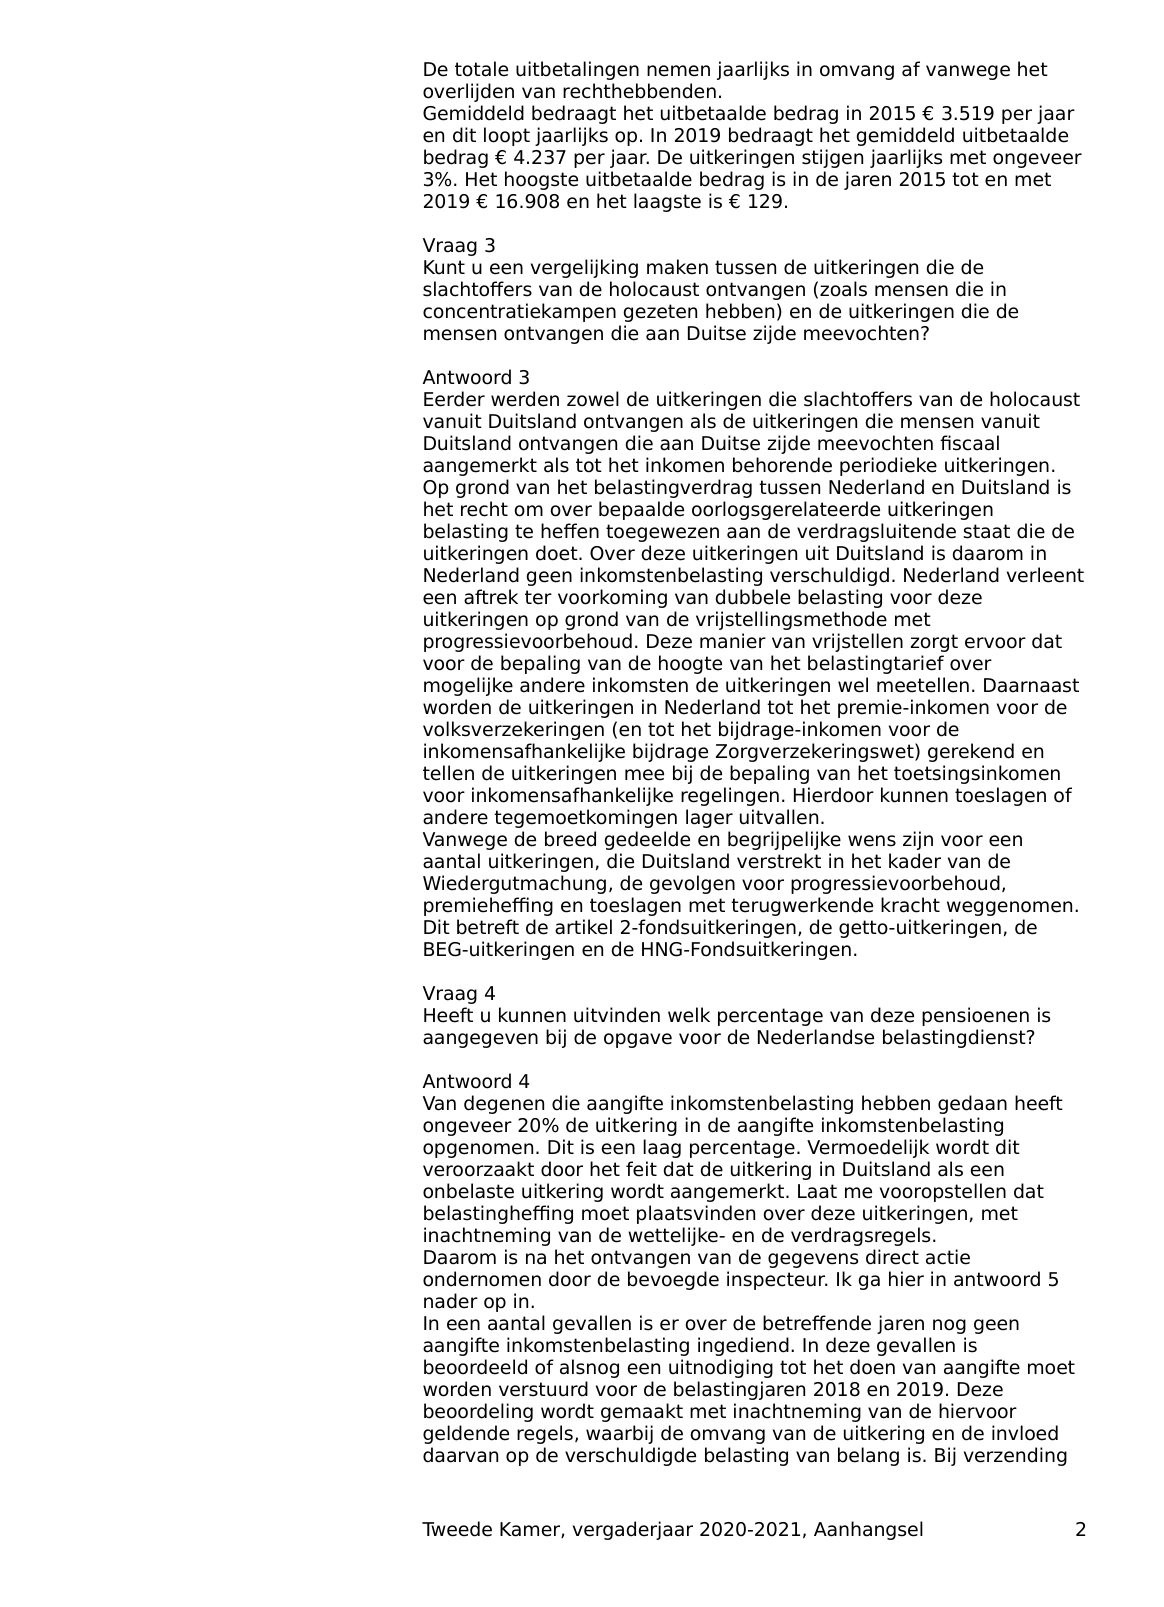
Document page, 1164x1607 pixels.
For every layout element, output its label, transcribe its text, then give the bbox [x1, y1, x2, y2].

text Vanwege de breed gedeelde en begrijpelijke wens zijn voor een aantal uitkeringen, die Duitsland verstrekt in het kader van de Wiedergutmachung, de gevolgen voor progressievoorbehoud, premieheffing en toeslagen met terugwerkende kracht weggenomen. Dit betreft de artikel 2-fondsuitkeringen, de getto-uitkeringen, de BEG-uitkeringen en de HNG-Fondsuitkeringen. [422, 829, 1087, 961]
text Gemiddeld bedraagt het uitbetaalde bedrag in 2015 € 3.519 per jaar en dit loopt jaarlijks op. In 2019 bedraagt het gemiddeld uitbetaalde bedrag € 4.237 per jaar. De uitkeringen stijgen jaarlijks met ongeveer 3%. Het hoogste uitbetaalde bedrag is in de jaren 2015 tot en met 2019 € 16.908 en het laagste is € 129. [422, 103, 1087, 213]
text De totale uitbetalingen nemen jaarlijks in omvang af vanwege het overlijden van rechthebbenden. [422, 59, 1087, 103]
text Daarom is na het ontvangen van de gegevens direct actie ondernomen door de bevoegde inspecteur. Ik ga hier in antwoord 5 nader op in. [422, 1247, 1087, 1313]
text Kunt u een vergelijking maken tussen de uitkeringen die de slachtoffers van de holocaust ontvangen (zoals mensen die in concentratiekampen gezeten hebben) en de uitkeringen die de mensen ontvangen die aan Duitse zijde meevochten? [422, 257, 1087, 345]
text Antwoord 3 [422, 367, 1087, 389]
text Antwoord 4 [422, 1071, 1087, 1093]
text Vraag 4 [422, 983, 1087, 1005]
text Heeft u kunnen uitvinden welk percentage van deze pensioenen is aangegeven bij de opgave voor de Nederlandse belastingdienst? [422, 1005, 1087, 1049]
text Van degenen die aangifte inkomstenbelasting hebben gedaan heeft ongeveer 20% de uitkering in de aangifte inkomstenbelasting opgenomen. Dit is een laag percentage. Vermoedelijk wordt dit veroorzaakt door het feit dat de uitkering in Duitsland als een onbelaste uitkering wordt aangemerkt. Laat me vooropstellen dat belastingheffing moet plaatsvinden over deze uitkeringen, met inachtneming van de wettelijke- en de verdragsregels. [422, 1093, 1087, 1247]
text In een aantal gevallen is er over de betreffende jaren nog geen aangifte inkomstenbelasting ingediend. In deze gevallen is beoordeeld of alsnog een uitnodiging tot het doen van aangifte moet worden verstuurd voor de belastingjaren 2018 en 2019. Deze beoordeling wordt gemaakt met inachtneming van de hiervoor geldende regels, waarbij de omvang van de uitkering en de invloed daarvan op de verschuldigde belasting van belang is. Bij verzending [422, 1313, 1087, 1467]
text Eerder werden zowel de uitkeringen die slachtoffers van de holocaust vanuit Duitsland ontvangen als de uitkeringen die mensen vanuit Duitsland ontvangen die aan Duitse zijde meevochten fiscaal aangemerkt als tot het inkomen behorende periodieke uitkeringen. Op grond van het belastingverdrag tussen Nederland en Duitsland is het recht om over bepaalde oorlogsgerelateerde uitkeringen belasting te heffen toegewezen aan de verdragsluitende staat die de uitkeringen doet. Over deze uitkeringen uit Duitsland is daarom in Nederland geen inkomstenbelasting verschuldigd. Nederland verleent een aftrek ter voorkoming van dubbele belasting voor deze uitkeringen op grond van de vrijstellingsmethode met progressievoorbehoud. Deze manier van vrijstellen zorgt ervoor dat voor de bepaling van de hoogte van het belastingtarief over mogelijke andere inkomsten de uitkeringen wel meetellen. Daarnaast worden de uitkeringen in Nederland tot het premie-inkomen voor de volksverzekeringen (en tot het bijdrage-inkomen voor de inkomensafhankelijke bijdrage Zorgverzekeringswet) gerekend en tellen de uitkeringen mee bij de bepaling van het toetsingsinkomen voor inkomensafhankelijke regelingen. Hierdoor kunnen toeslagen of andere tegemoetkomingen lager uitvallen. [422, 389, 1087, 829]
text Vraag 3 [422, 235, 1087, 257]
